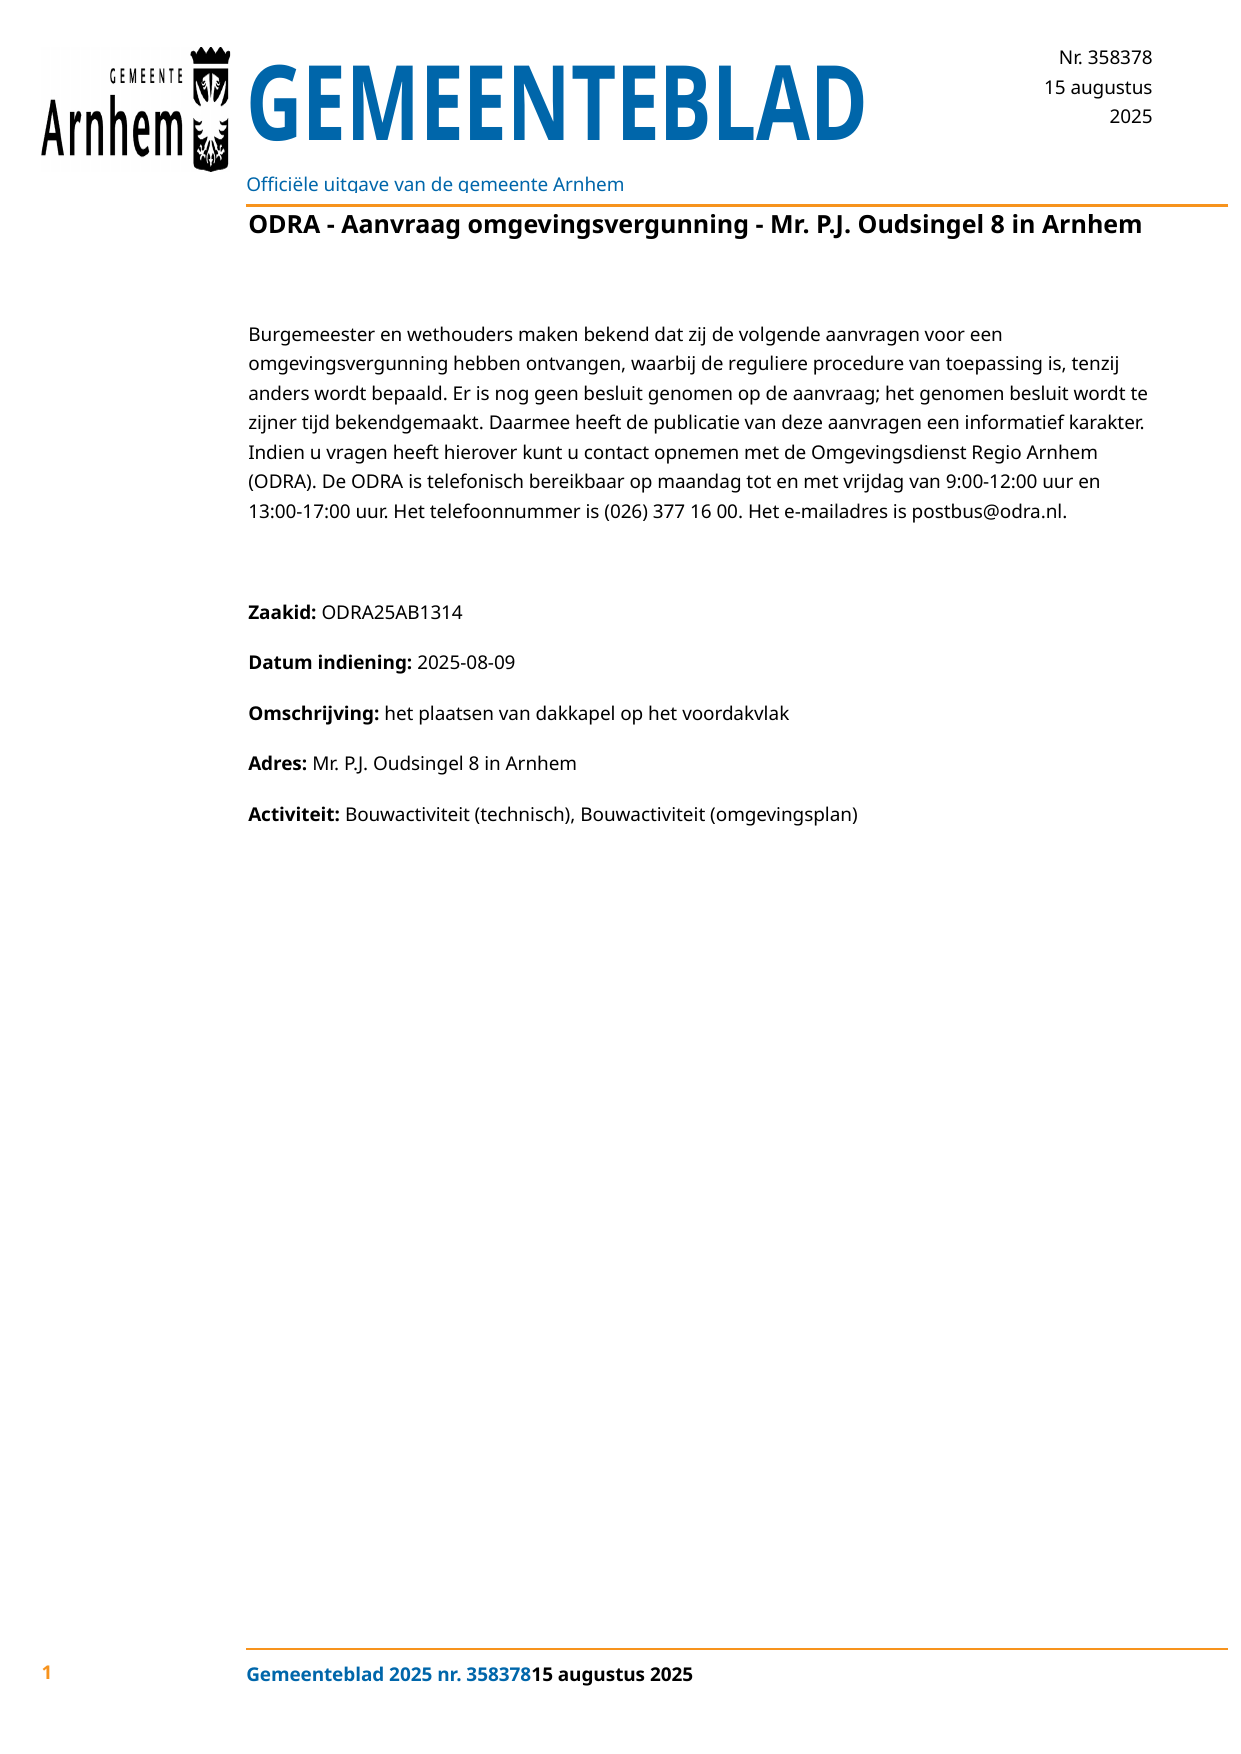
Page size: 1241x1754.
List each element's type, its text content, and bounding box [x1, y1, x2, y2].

text Omschrijving: het plaatsen van dakkapel op het voordakvlak [248, 700, 1152, 726]
text Datum indiening: 2025-08-09 [248, 649, 1152, 675]
picture [41, 47, 231, 172]
text ODRA - Aanvraag omgevingsvergunning - Mr. P.J. Oudsingel 8 in Arnhem [248, 207, 1152, 241]
text Burgemeester en wethouders maken bekend dat zij de volgende aanvragen voor een omgevingsvergunning hebben ontvangen, waarbij de reguliere procedure van toepassing is, tenzij anders wordt bepaald. Er is nog geen besluit genomen op de aanvraag; het genomen besluit wordt te zijner tijd bekendgemaakt. Daarmee heeft de publicatie van deze aanvragen een informatief karakter. Indien u vragen heeft hierover kunt u contact opnemen met de Omgevingsdienst Regio Arnhem (ODRA). De ODRA is telefonisch bereikbaar op maandag tot en met vrijdag van 9:00-12:00 uur en 13:00-17:00 uur. Het telefoonnummer is (026) 377 16 00. Het e-mailadres is postbus@odra.nl. [248, 321, 1152, 524]
text Zaakid: ODRA25AB1314 [248, 599, 1152, 625]
text Activiteit: Bouwactiviteit (technisch), Bouwactiviteit (omgevingsplan) [248, 801, 1152, 826]
text Adres: Mr. P.J. Oudsingel 8 in Arnhem [248, 750, 1152, 776]
